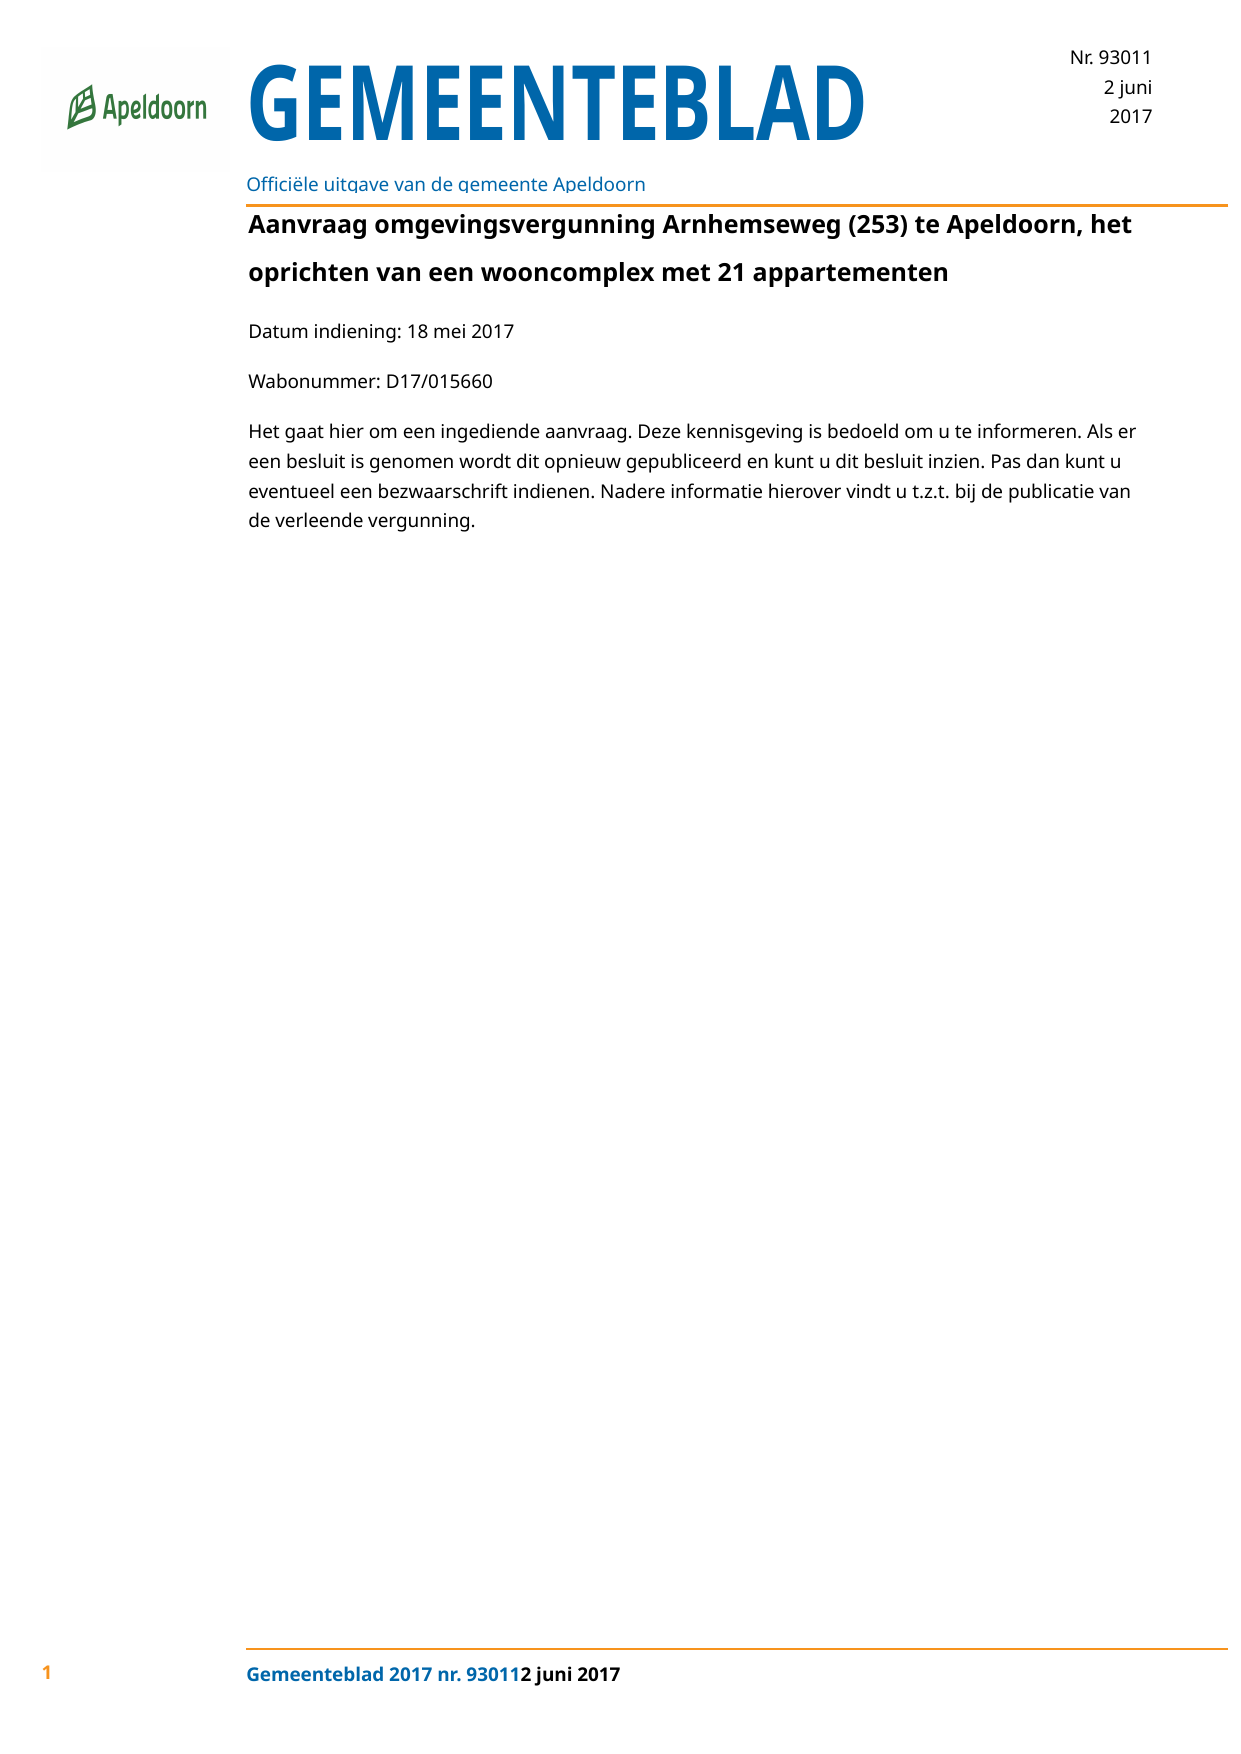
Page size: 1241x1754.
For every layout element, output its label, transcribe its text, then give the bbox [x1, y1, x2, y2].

text Het gaat hier om een ingediende aanvraag. Deze kennisgeving is bedoeld om u te informeren. Als er een besluit is genomen wordt dit opnieuw gepubliceerd en kunt u dit besluit inzien. Pas dan kunt u eventueel een bezwaarschrift indienen. Nadere informatie hierover vindt u t.z.t. bij de publicatie van de verleende vergunning. [248, 419, 1152, 533]
text Datum indiening: 18 mei 2017 [248, 318, 1152, 344]
text Aanvraag omgevingsvergunning Arnhemseweg (253) te Apeldoorn, het oprichten van een wooncomplex met 21 appartementen [248, 207, 1152, 288]
text Wabonummer: D17/015660 [248, 368, 1152, 394]
picture [41, 47, 231, 172]
